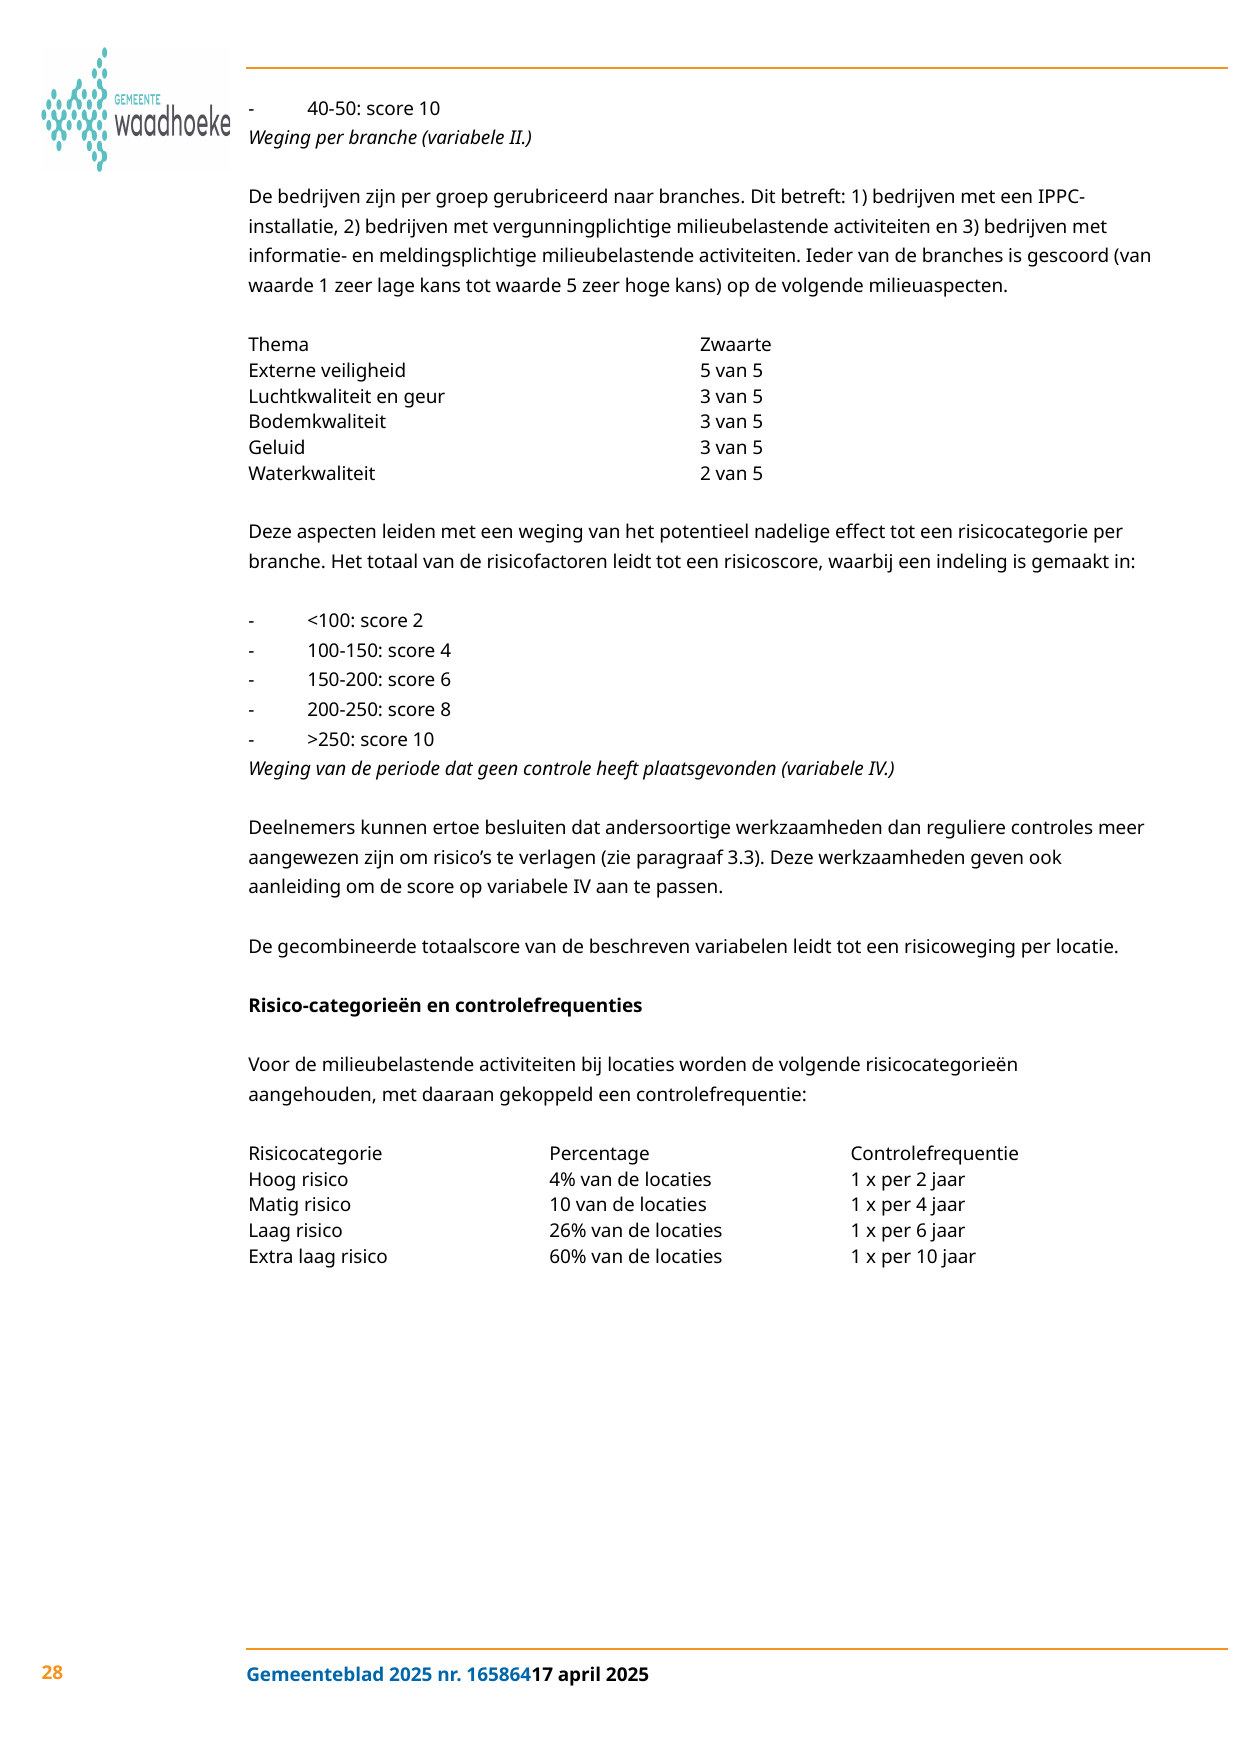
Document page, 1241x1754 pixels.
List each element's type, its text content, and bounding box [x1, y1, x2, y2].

table_cell 1 x per 10 jaar [850, 1243, 1152, 1269]
list 150-200: score 6 [248, 667, 1152, 692]
table_cell Laag risico [248, 1217, 549, 1243]
list 200-250: score 8 [248, 696, 1152, 722]
table_cell 3 van 5 [700, 383, 1152, 409]
table_cell 5 van 5 [700, 357, 1152, 383]
table_cell 2 van 5 [700, 460, 1152, 486]
table_cell 60% van de locaties [549, 1243, 850, 1269]
text Risico-categorieën en controlefrequenties [248, 992, 1152, 1018]
table_header Percentage [549, 1140, 850, 1166]
text De bedrijven zijn per groep gerubriceerd naar branches. Dit betreft: 1) bedrijven met een IPPC-installatie, 2) bedrijven met vergunningplichtige milieubelastende activiteiten en 3) bedrijven met informatie- en meldingsplichtige milieubelastende activiteiten. Ieder van de branches is gescoord (van waarde 1 zeer lage kans tot waarde 5 zeer hoge kans) op de volgende milieuaspecten. [248, 183, 1152, 298]
table_cell 4% van de locaties [549, 1166, 850, 1192]
table_cell 1 x per 4 jaar [850, 1192, 1152, 1217]
table_cell Extra laag risico [248, 1243, 549, 1269]
text Deze aspecten leiden met een weging van het potentieel nadelige effect tot een risicocategorie per branche. Het totaal van de risicofactoren leidt tot een risicoscore, waarbij een indeling is gemaakt in: [248, 519, 1152, 574]
table_cell Matig risico [248, 1192, 549, 1217]
table_header Controlefrequentie [850, 1140, 1152, 1166]
table_header Zwaarte [700, 332, 1152, 357]
text De gecombineerde totaalscore van de beschreven variabelen leidt tot een risicoweging per locatie. [248, 933, 1152, 959]
table_cell Waterkwaliteit [248, 460, 700, 486]
table_cell Luchtkwaliteit en geur [248, 383, 700, 409]
table_cell Bodemkwaliteit [248, 409, 700, 434]
picture [41, 47, 231, 172]
table_cell 26% van de locaties [549, 1217, 850, 1243]
text Voor de milieubelastende activiteiten bij locaties worden de volgende risicocategorieën aangehouden, met daaraan gekoppeld een controlefrequentie: [248, 1051, 1152, 1107]
list >250: score 10 [248, 726, 1152, 752]
table_cell Externe veiligheid [248, 357, 700, 383]
table_cell 3 van 5 [700, 435, 1152, 460]
table_cell 1 x per 6 jaar [850, 1217, 1152, 1243]
table_header Risicocategorie [248, 1140, 549, 1166]
table_header Thema [248, 332, 700, 357]
text Weging van de periode dat geen controle heeft plaatsgevonden (variabele IV.) [248, 755, 1152, 781]
table_cell Geluid [248, 435, 700, 460]
table_cell Hoog risico [248, 1166, 549, 1192]
list 100-150: score 4 [248, 637, 1152, 663]
table_cell 1 x per 2 jaar [850, 1166, 1152, 1192]
text Weging per branche (variabele II.) [248, 124, 1152, 150]
list <100: score 2 [248, 607, 1152, 633]
table_cell 3 van 5 [700, 409, 1152, 434]
text Deelnemers kunnen ertoe besluiten dat andersoortige werkzaamheden dan reguliere controles meer aangewezen zijn om risico’s te verlagen (zie paragraaf 3.3). Deze werkzaamheden geven ook aanleiding om de score op variabele IV aan te passen. [248, 814, 1152, 899]
list 40-50: score 10 [248, 95, 1152, 121]
table_cell 10 van de locaties [549, 1192, 850, 1217]
